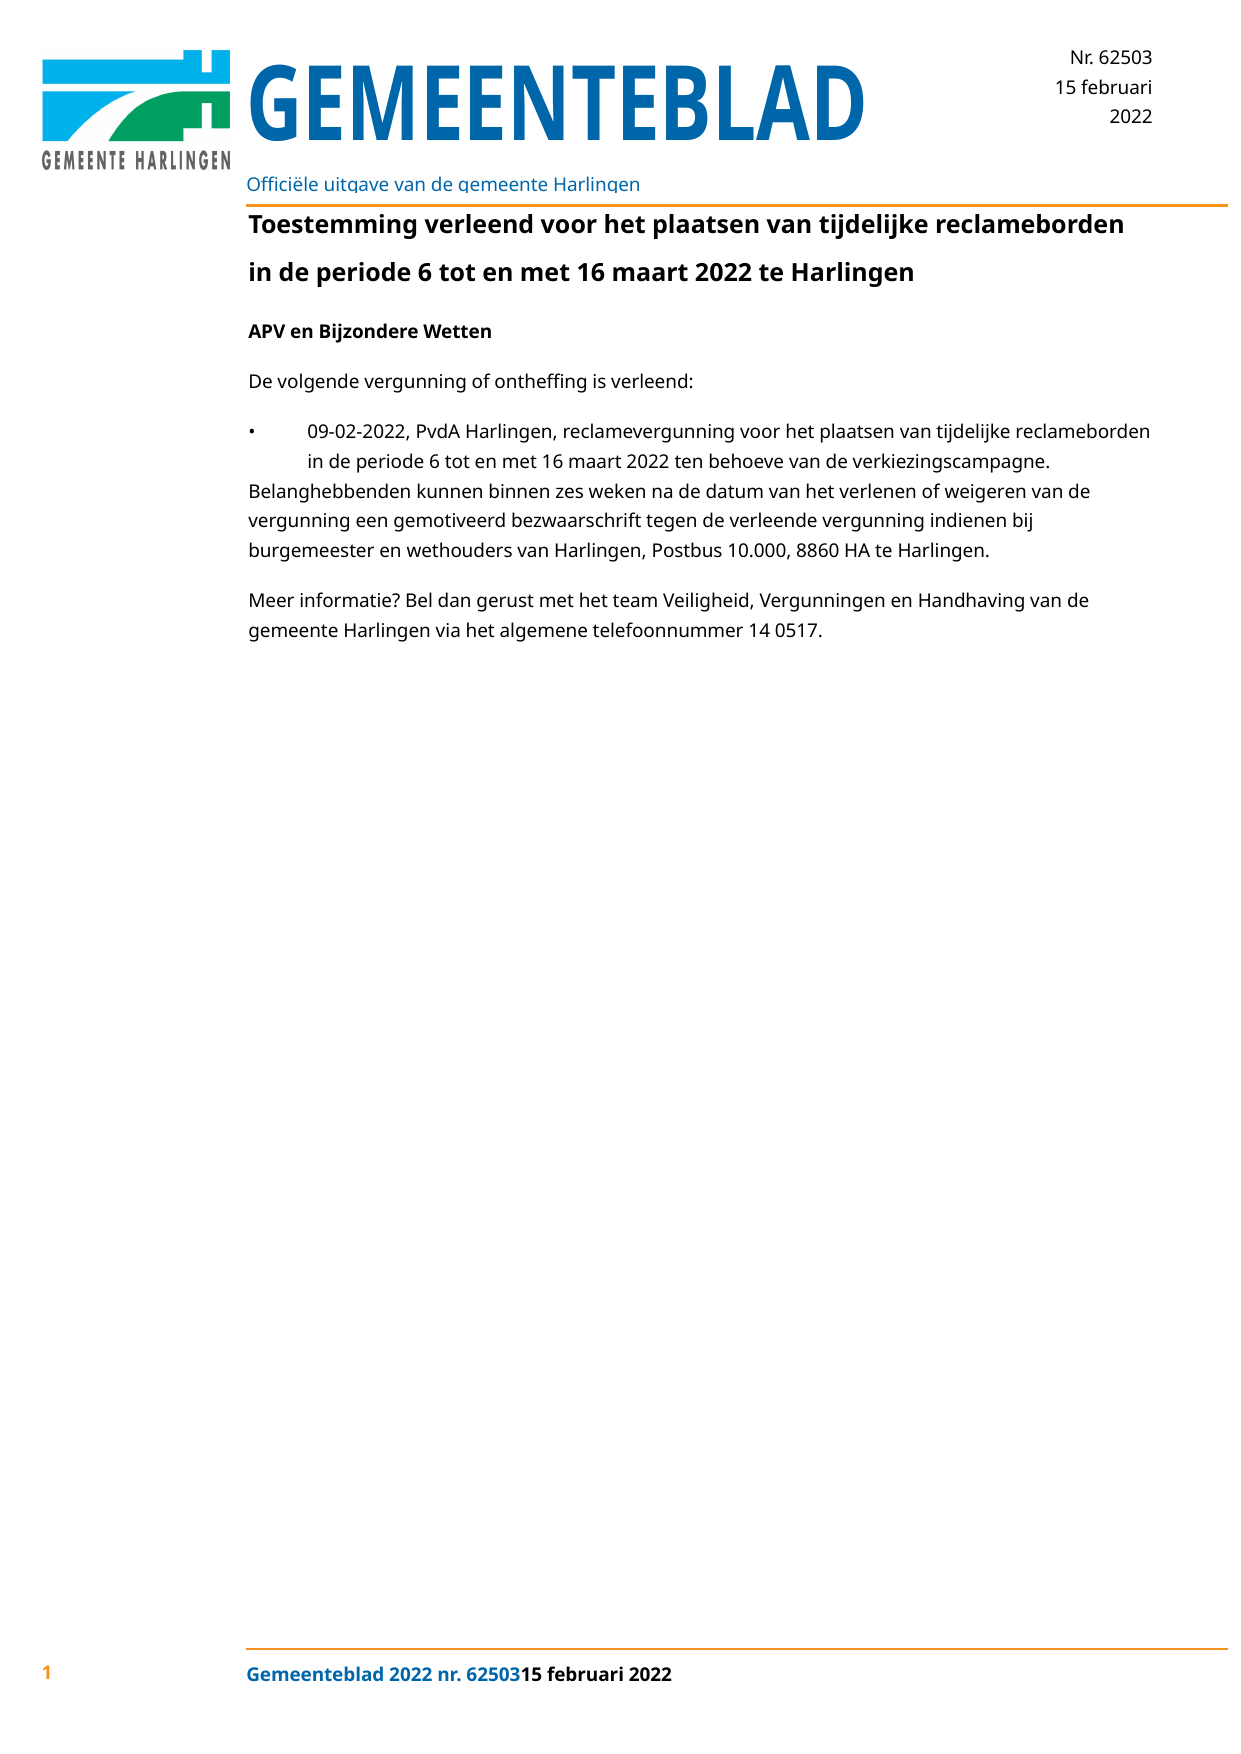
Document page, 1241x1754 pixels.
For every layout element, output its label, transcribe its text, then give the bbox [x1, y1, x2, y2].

text De volgende vergunning of ontheffing is verleend: [248, 368, 1152, 394]
text Toestemming verleend voor het plaatsen van tijdelijke reclameborden in de periode 6 tot en met 16 maart 2022 te Harlingen [248, 207, 1152, 288]
text Meer informatie? Bel dan gerust met het team Veiligheid, Vergunningen en Handhaving van de gemeente Harlingen via het algemene telefoonnummer 14 0517. [248, 587, 1152, 643]
text Belanghebbenden kunnen binnen zes weken na de datum van het verlenen of weigeren van de vergunning een gemotiveerd bezwaarschrift tegen de verleende vergunning indienen bij burgemeester en wethouders van Harlingen, Postbus 10.000, 8860 HA te Harlingen. [248, 478, 1152, 563]
text APV en Bijzondere Wetten [248, 318, 1152, 344]
list 09-02-2022, PvdA Harlingen, reclamevergunning voor het plaatsen van tijdelijke reclameborden in de periode 6 tot en met 16 maart 2022 ten behoeve van de verkiezingscampagne. [248, 419, 1152, 474]
picture [41, 47, 231, 172]
